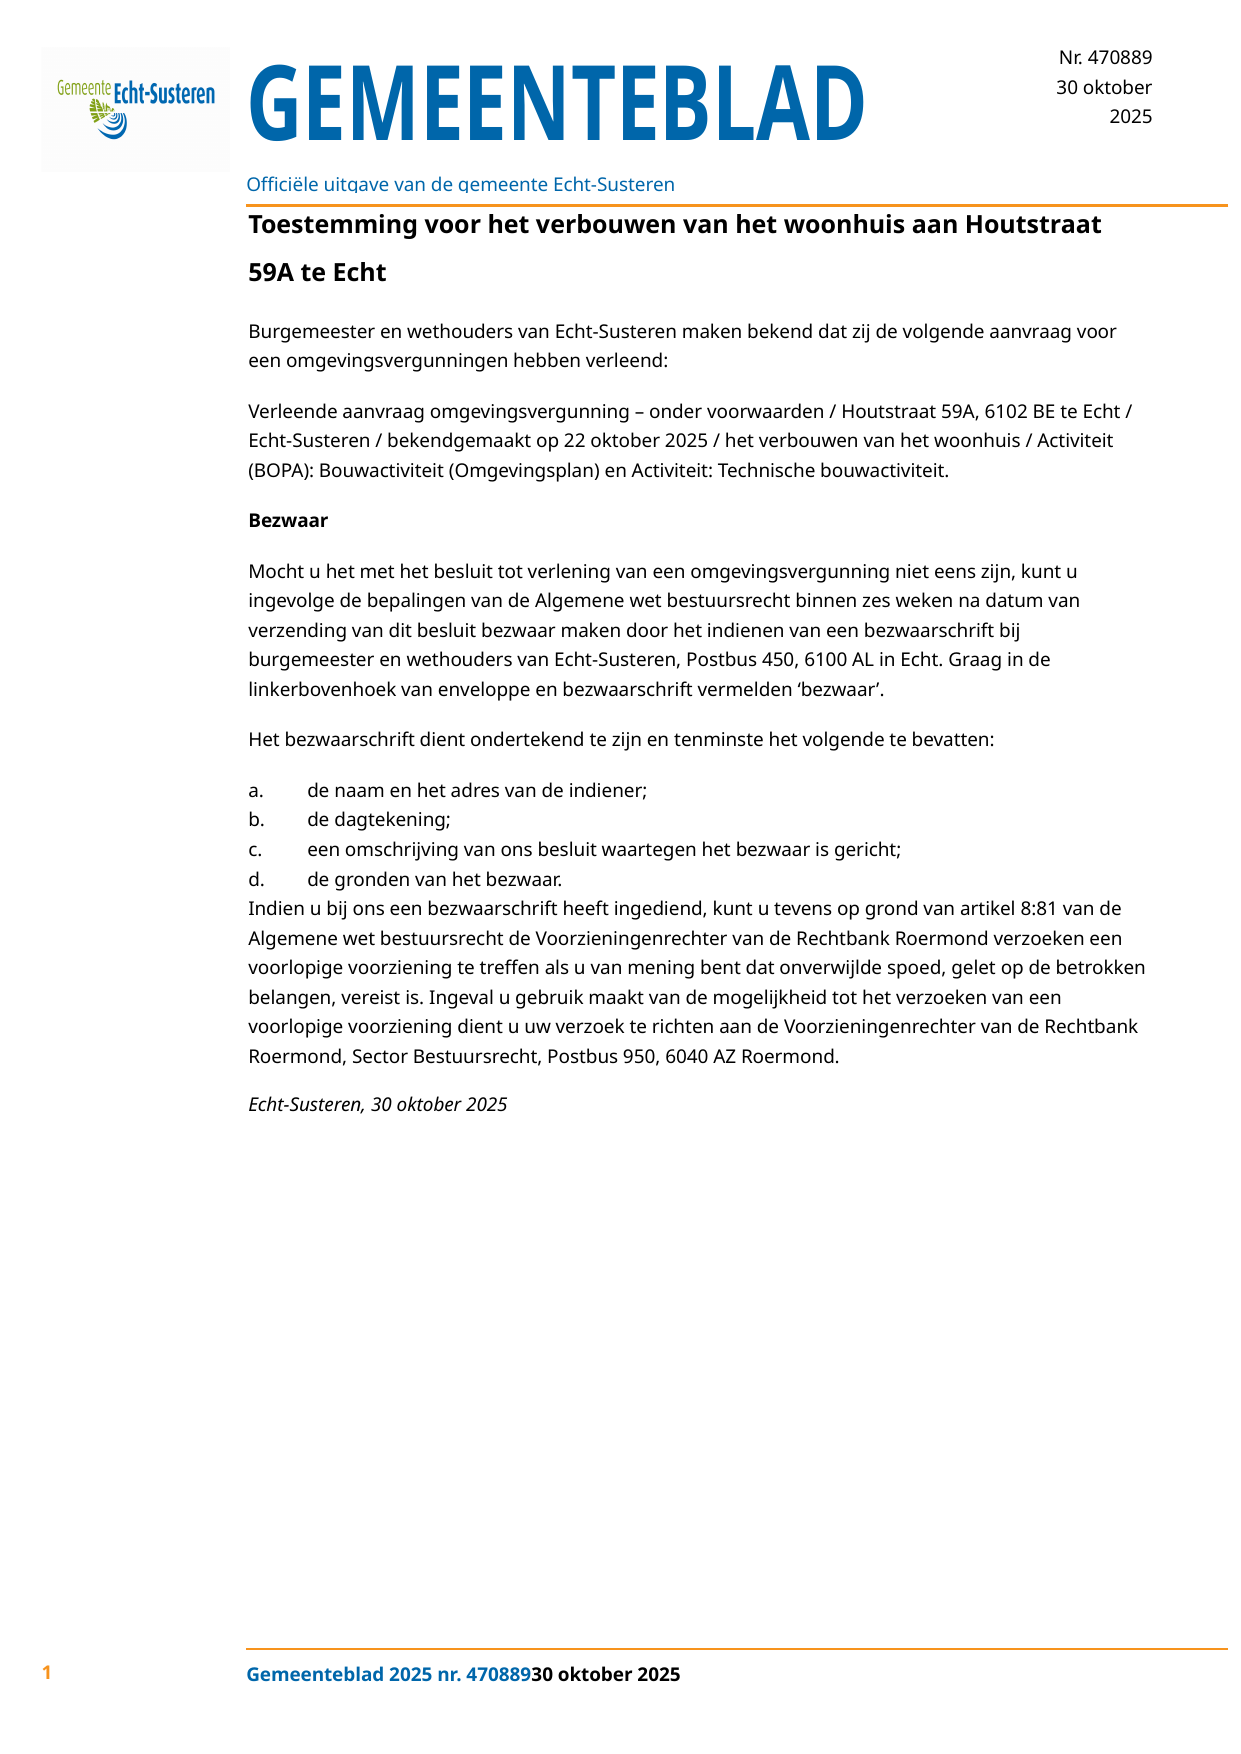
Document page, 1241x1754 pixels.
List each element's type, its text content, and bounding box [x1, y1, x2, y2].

list de naam en het adres van de indiener; [248, 777, 1152, 803]
text Mocht u het met het besluit tot verlening van een omgevingsvergunning niet eens zijn, kunt u ingevolge de bepalingen van de Algemene wet bestuursrecht binnen zes weken na datum van verzending van dit besluit bezwaar maken door het indienen van een bezwaarschrift bij burgemeester en wethouders van Echt-Susteren, Postbus 450, 6100 AL in Echt. Graag in de linkerbovenhoek van enveloppe en bezwaarschrift vermelden ‘bezwaar’. [248, 558, 1152, 702]
text Toestemming voor het verbouwen van het woonhuis aan Houtstraat 59A te Echt [248, 207, 1152, 288]
picture [41, 47, 231, 172]
text Het bezwaarschrift dient ondertekend te zijn en tenminste het volgende te bevatten: [248, 727, 1152, 752]
list de dagtekening; [248, 807, 1152, 832]
text Bezwaar [248, 507, 1152, 533]
text Verleende aanvraag omgevingsvergunning – onder voorwaarden / Houtstraat 59A, 6102 BE te Echt / Echt-Susteren / bekendgemaakt op 22 oktober 2025 / het verbouwen van het woonhuis / Activiteit (BOPA): Bouwactiviteit (Omgevingsplan) en Activiteit: Technische bouwactiviteit. [248, 398, 1152, 483]
list een omschrijving van ons besluit waartegen het bezwaar is gericht; [248, 836, 1152, 862]
text Burgemeester en wethouders van Echt-Susteren maken bekend dat zij de volgende aanvraag voor een omgevingsvergunningen hebben verleend: [248, 318, 1152, 373]
text Indien u bij ons een bezwaarschrift heeft ingediend, kunt u tevens op grond van artikel 8:81 van de Algemene wet bestuursrecht de Voorzieningenrechter van de Rechtbank Roermond verzoeken een voorlopige voorziening te treffen als u van mening bent dat onverwijlde spoed, gelet op de betrokken belangen, vereist is. Ingeval u gebruik maakt van de mogelijkheid tot het verzoeken van een voorlopige voorziening dient u uw verzoek te richten aan de Voorzieningenrechter van de Rechtbank Roermond, Sector Bestuursrecht, Postbus 950, 6040 AZ Roermond. [248, 895, 1152, 1069]
text Echt-Susteren, 30 oktober 2025 [248, 1091, 1152, 1117]
list de gronden van het bezwaar. [248, 866, 1152, 892]
